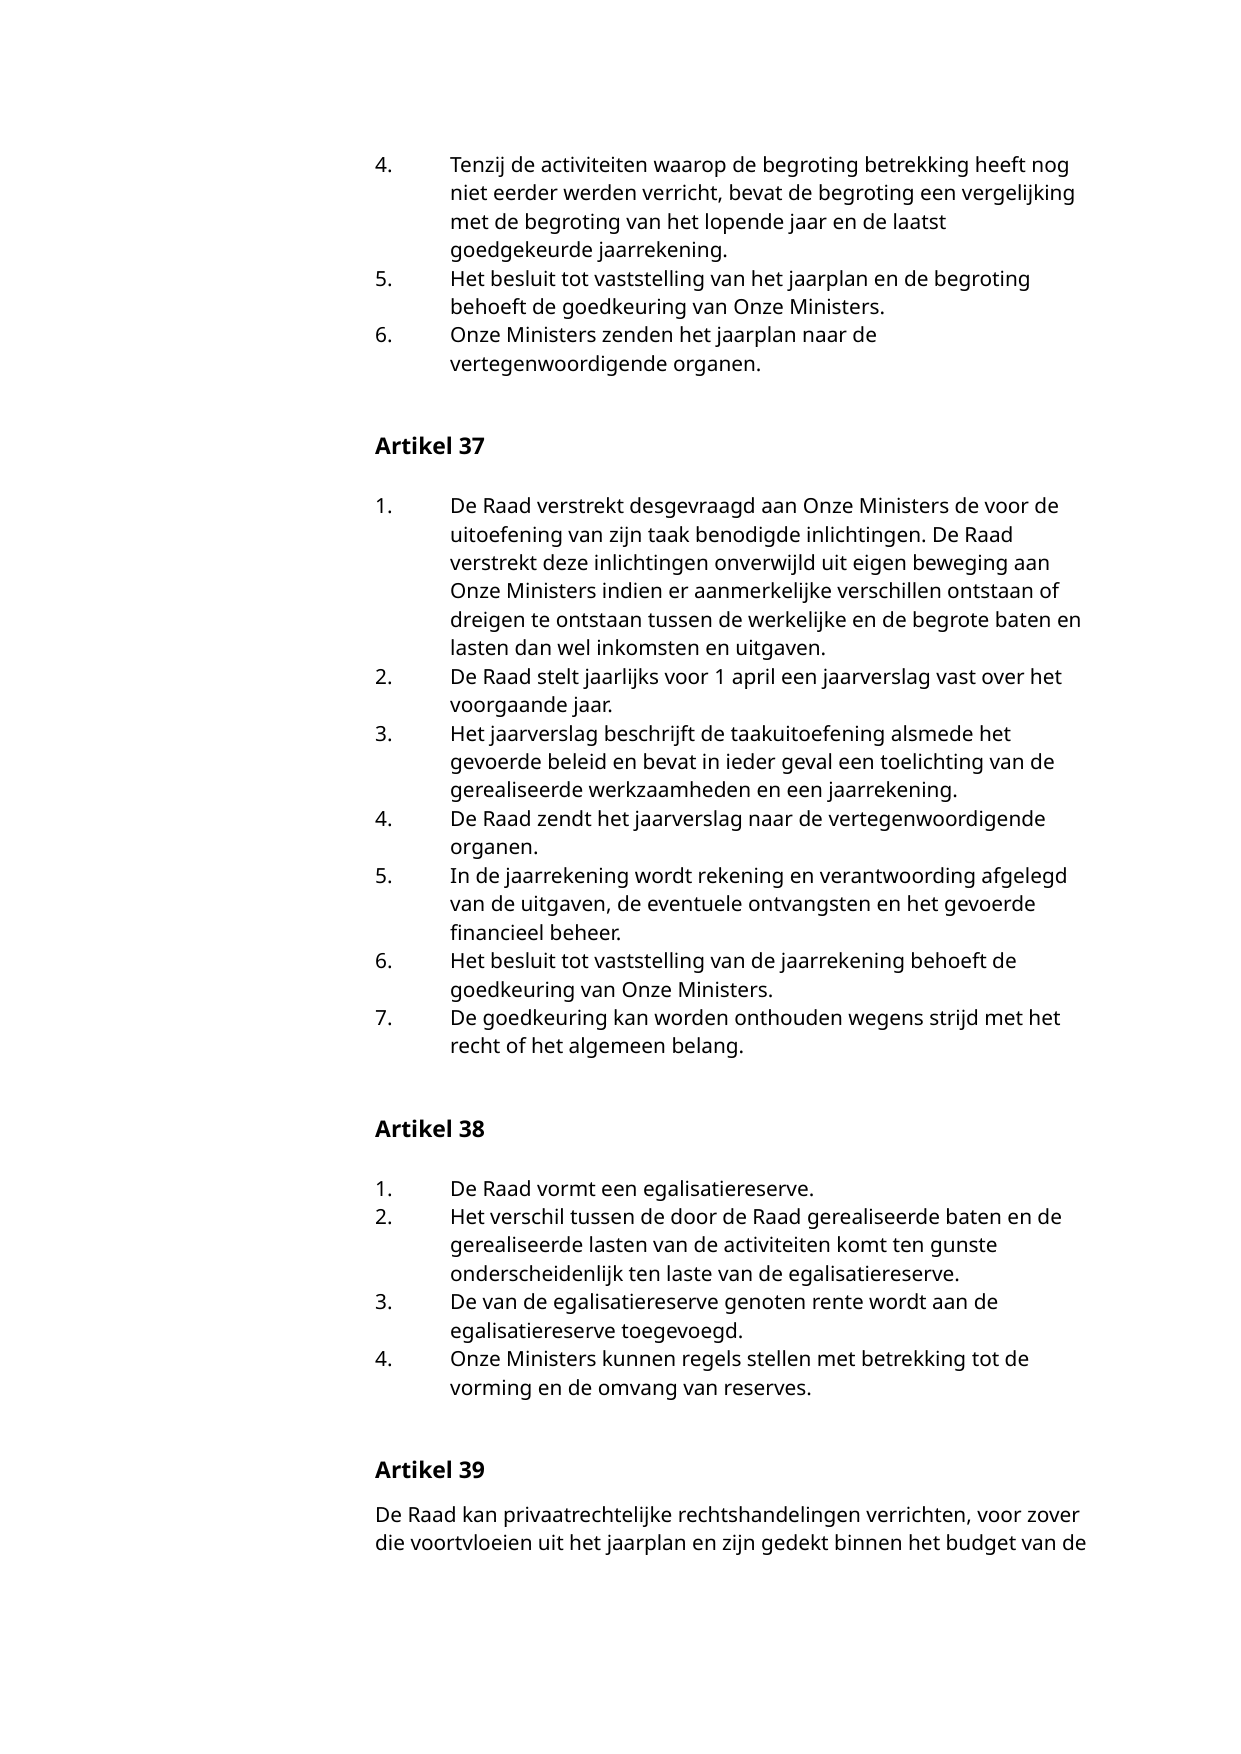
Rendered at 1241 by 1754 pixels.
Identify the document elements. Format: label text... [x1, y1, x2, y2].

list Het verschil tussen de door de Raad gerealiseerde baten en de gerealiseerde lasten van de activiteiten komt ten gunste onderscheidenlijk ten laste van de egalisatiereserve. [375, 1202, 1090, 1287]
list Het besluit tot vaststelling van de jaarrekening behoeft de goedkeuring van Onze Ministers. [375, 946, 1090, 1003]
list Onze Ministers kunnen regels stellen met betrekking tot de vorming en de omvang van reserves. [375, 1344, 1090, 1401]
list De van de egalisatiereserve genoten rente wordt aan de egalisatiereserve toegevoegd. [375, 1287, 1090, 1344]
list De Raad vormt een egalisatiereserve. [375, 1174, 1090, 1202]
text De Raad kan privaatrechtelijke rechtshandelingen verrichten, voor zover die voortvloeien uit het jaarplan en zijn gedekt binnen het budget van de [375, 1500, 1090, 1557]
list De Raad verstrekt desgevraagd aan Onze Ministers de voor de uitoefening van zijn taak benodigde inlichtingen. De Raad verstrekt deze inlichtingen onverwijld uit eigen beweging aan Onze Ministers indien er aanmerkelijke verschillen ontstaan of dreigen te ontstaan tussen de werkelijke en de begrote baten en lasten dan wel inkomsten en uitgaven. [375, 491, 1090, 662]
list De Raad stelt jaarlijks voor 1 april een jaarverslag vast over het voorgaande jaar. [375, 662, 1090, 719]
subtitle Artikel 38 [375, 1112, 1090, 1144]
list In de jaarrekening wordt rekening en verantwoording afgelegd van de uitgaven, de eventuele ontvangsten en het gevoerde financieel beheer. [375, 861, 1090, 946]
subtitle Artikel 37 [375, 430, 1090, 461]
list De Raad zendt het jaarverslag naar de vertegenwoordigende organen. [375, 804, 1090, 861]
list Het jaarverslag beschrijft de taakuitoefening alsmede het gevoerde beleid en bevat in ieder geval een toelichting van de gerealiseerde werkzaamheden en een jaarrekening. [375, 719, 1090, 804]
list Het besluit tot vaststelling van het jaarplan en de begroting behoeft de goedkeuring van Onze Ministers. [375, 264, 1090, 321]
subtitle Artikel 39 [375, 1454, 1090, 1485]
list Onze Ministers zenden het jaarplan naar de vertegenwoordigende organen. [375, 321, 1090, 377]
list Tenzij de activiteiten waarop de begroting betrekking heeft nog niet eerder werden verricht, bevat de begroting een vergelijking met de begroting van het lopende jaar en de laatst goedgekeurde jaarrekening. [375, 150, 1090, 264]
list De goedkeuring kan worden onthouden wegens strijd met het recht of het algemeen belang. [375, 1003, 1090, 1060]
